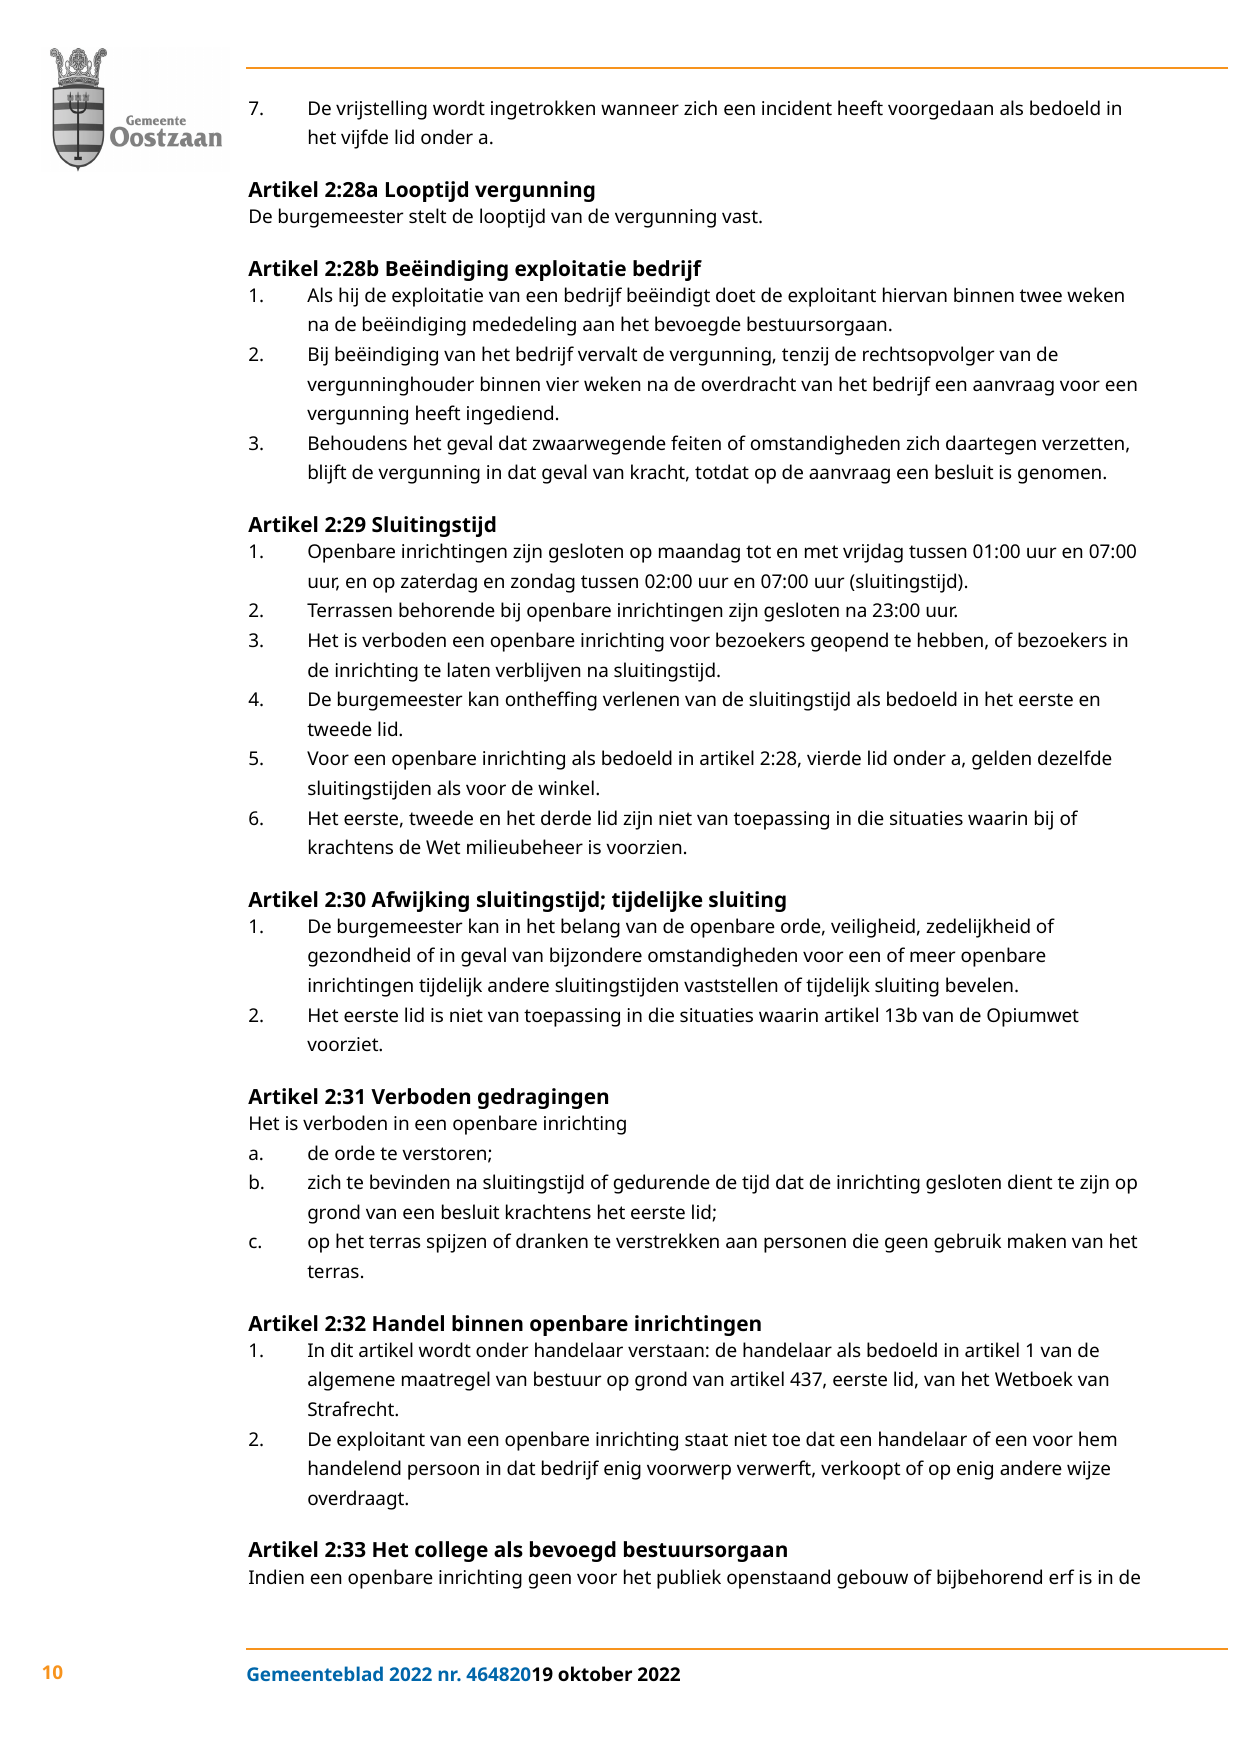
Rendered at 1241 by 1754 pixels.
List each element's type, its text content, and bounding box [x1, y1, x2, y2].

text Artikel 2:28b Beëindiging exploitatie bedrijf [248, 254, 1152, 282]
list Als hij de exploitatie van een bedrijf beëindigt doet de exploitant hiervan binnen twee weken na de beëindiging mededeling aan het bevoegde bestuursorgaan. [248, 282, 1152, 337]
picture [41, 47, 231, 172]
list Voor een openbare inrichting als bedoeld in artikel 2:28, vierde lid onder a, gelden dezelfde sluitingstijden als voor de winkel. [248, 746, 1152, 801]
list Bij beëindiging van het bedrijf vervalt de vergunning, tenzij de rechtsopvolger van de vergunninghouder binnen vier weken na de overdracht van het bedrijf een aanvraag voor een vergunning heeft ingediend. [248, 341, 1152, 426]
list Het eerste lid is niet van toepassing in die situaties waarin artikel 13b van de Opiumwet voorziet. [248, 1002, 1152, 1057]
list Behoudens het geval dat zwaarwegende feiten of omstandigheden zich daartegen verzetten, blijft de vergunning in dat geval van kracht, totdat op de aanvraag een besluit is genomen. [248, 430, 1152, 485]
text Indien een openbare inrichting geen voor het publiek openstaand gebouw of bijbehorend erf is in de [248, 1564, 1152, 1589]
text Artikel 2:32 Handel binnen openbare inrichtingen [248, 1309, 1152, 1337]
list Het is verboden een openbare inrichting voor bezoekers geopend te hebben, of bezoekers in de inrichting te laten verblijven na sluitingstijd. [248, 627, 1152, 682]
list In dit artikel wordt onder handelaar verstaan: de handelaar als bedoeld in artikel 1 van de algemene maatregel van bestuur op grond van artikel 437, eerste lid, van het Wetboek van Strafrecht. [248, 1337, 1152, 1422]
list Openbare inrichtingen zijn gesloten op maandag tot en met vrijdag tussen 01:00 uur en 07:00 uur, en op zaterdag en zondag tussen 02:00 uur en 07:00 uur (sluitingstijd). [248, 538, 1152, 594]
text Artikel 2:31 Verboden gedragingen [248, 1082, 1152, 1110]
list De burgemeester kan in het belang van de openbare orde, veiligheid, zedelijkheid of gezondheid of in geval van bijzondere omstandigheden voor een of meer openbare inrichtingen tijdelijk andere sluitingstijden vaststellen of tijdelijk sluiting bevelen. [248, 913, 1152, 998]
list de orde te verstoren; [248, 1140, 1152, 1166]
text Artikel 2:28a Looptijd vergunning [248, 175, 1152, 203]
list De burgemeester kan ontheffing verlenen van de sluitingstijd als bedoeld in het eerste en tweede lid. [248, 686, 1152, 742]
text Het is verboden in een openbare inrichting [248, 1110, 1152, 1136]
list op het terras spijzen of dranken te verstrekken aan personen die geen gebruik maken van het terras. [248, 1229, 1152, 1284]
list zich te bevinden na sluitingstijd of gedurende de tijd dat de inrichting gesloten dient te zijn op grond van een besluit krachtens het eerste lid; [248, 1169, 1152, 1225]
text De burgemeester stelt de looptijd van de vergunning vast. [248, 203, 1152, 229]
list Terrassen behorende bij openbare inrichtingen zijn gesloten na 23:00 uur. [248, 598, 1152, 623]
text Artikel 2:29 Sluitingstijd [248, 510, 1152, 538]
list De vrijstelling wordt ingetrokken wanneer zich een incident heeft voorgedaan als bedoeld in het vijfde lid onder a. [248, 95, 1152, 150]
text Artikel 2:30 Afwijking sluitingstijd; tijdelijke sluiting [248, 885, 1152, 913]
list De exploitant van een openbare inrichting staat niet toe dat een handelaar of een voor hem handelend persoon in dat bedrijf enig voorwerp verwerft, verkoopt of op enig andere wijze overdraagt. [248, 1426, 1152, 1511]
text Artikel 2:33 Het college als bevoegd bestuursorgaan [248, 1535, 1152, 1564]
list Het eerste, tweede en het derde lid zijn niet van toepassing in die situaties waarin bij of krachtens de Wet milieubeheer is voorzien. [248, 805, 1152, 860]
